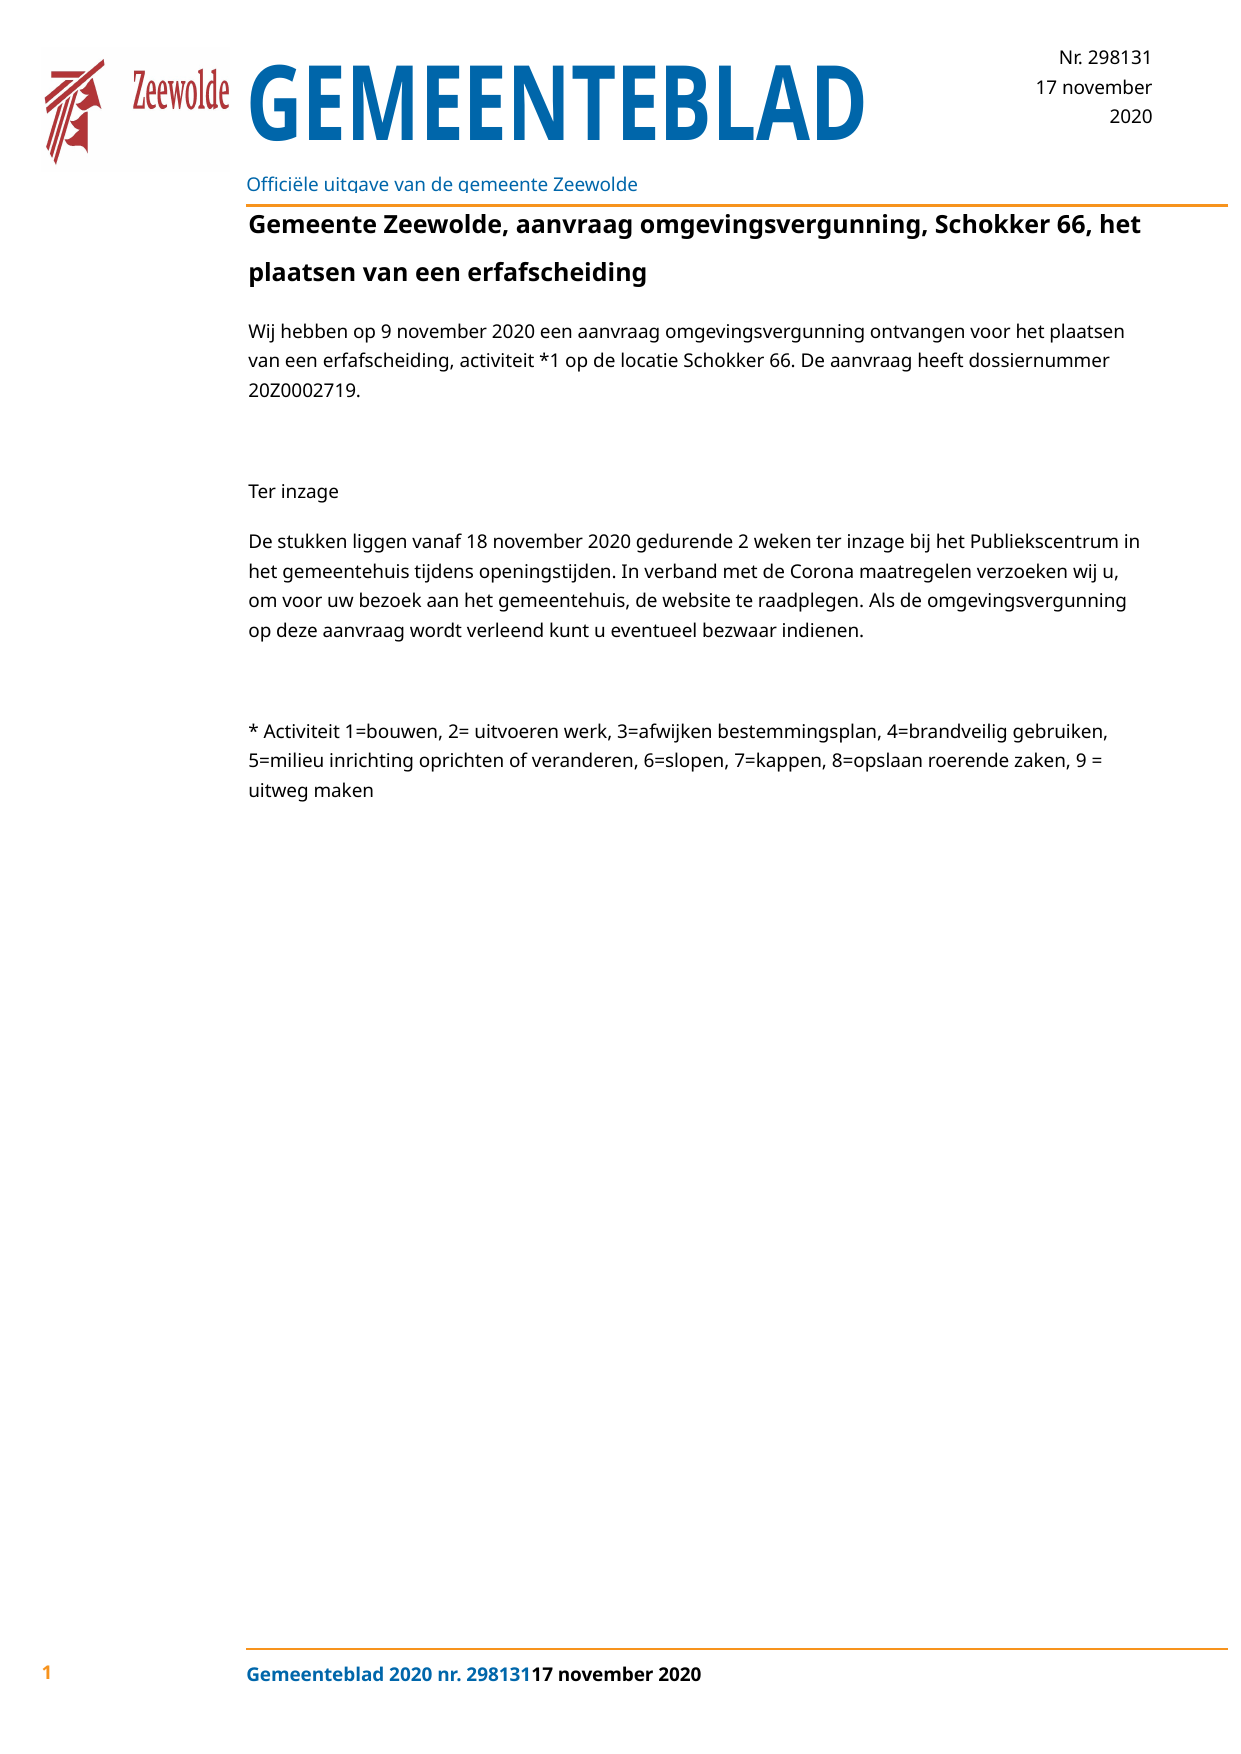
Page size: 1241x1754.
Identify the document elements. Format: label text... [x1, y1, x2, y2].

picture [41, 47, 231, 172]
text Ter inzage [248, 478, 1152, 504]
text Wij hebben op 9 november 2020 een aanvraag omgevingsvergunning ontvangen voor het plaatsen van een erfafscheiding, activiteit *1 op de locatie Schokker 66. De aanvraag heeft dossiernummer 20Z0002719. [248, 318, 1152, 403]
text Gemeente Zeewolde, aanvraag omgevingsvergunning, Schokker 66, het plaatsen van een erfafscheiding [248, 207, 1152, 288]
text De stukken liggen vanaf 18 november 2020 gedurende 2 weken ter inzage bij het Publiekscentrum in het gemeentehuis tijdens openingstijden. In verband met de Corona maatregelen verzoeken wij u, om voor uw bezoek aan het gemeentehuis, de website te raadplegen. Als de omgevingsvergunning op deze aanvraag wordt verleend kunt u eventueel bezwaar indienen. [248, 528, 1152, 643]
text * Activiteit 1=bouwen, 2= uitvoeren werk, 3=afwijken bestemmingsplan, 4=brandveilig gebruiken, 5=milieu inrichting oprichten of veranderen, 6=slopen, 7=kappen, 8=opslaan roerende zaken, 9 = uitweg maken [248, 718, 1152, 803]
